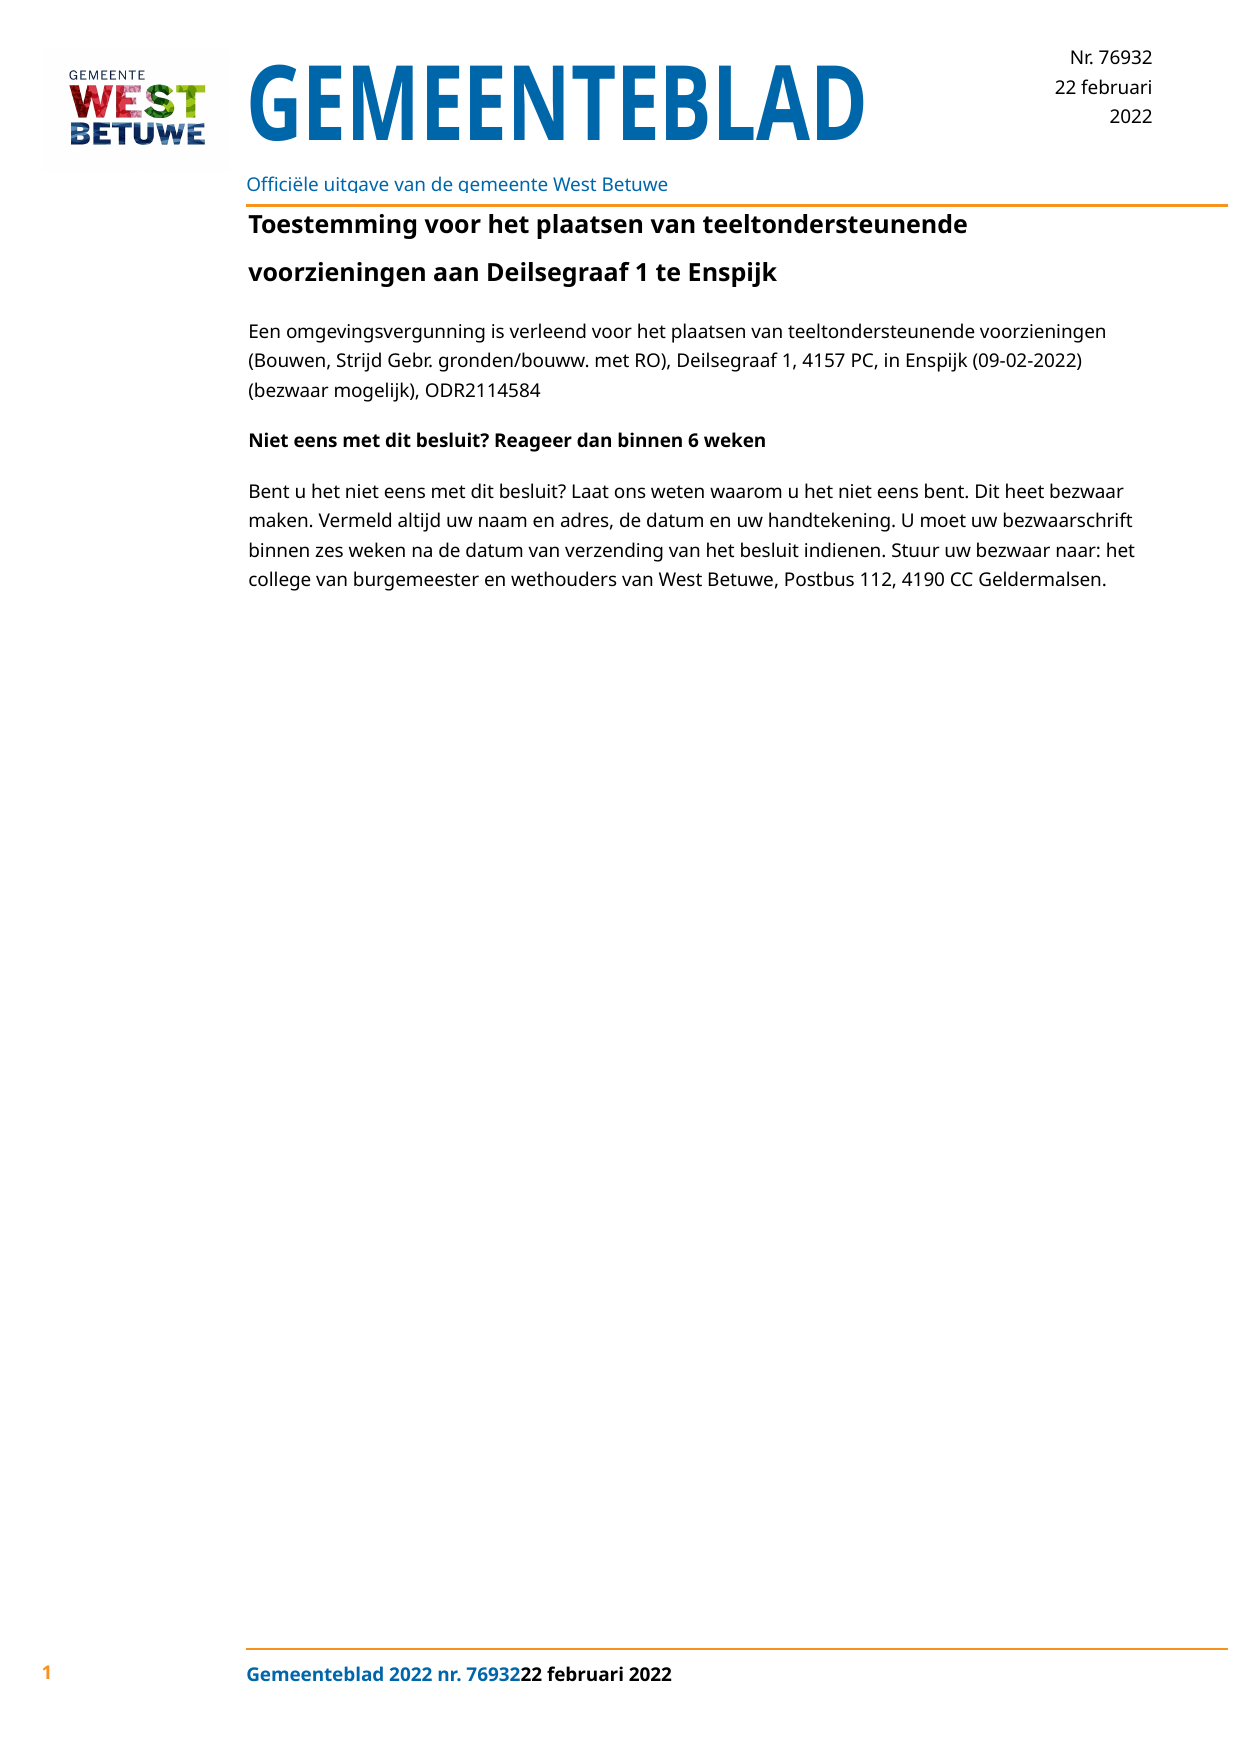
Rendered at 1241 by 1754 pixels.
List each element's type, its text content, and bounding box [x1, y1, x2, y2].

picture [41, 47, 231, 172]
text Bent u het niet eens met dit besluit? Laat ons weten waarom u het niet eens bent. Dit heet bezwaar maken. Vermeld altijd uw naam en adres, de datum en uw handtekening. U moet uw bezwaarschrift binnen zes weken na de datum van verzending van het besluit indienen. Stuur uw bezwaar naar: het college van burgemeester en wethouders van West Betuwe, Postbus 112, 4190 CC Geldermalsen. [248, 478, 1152, 592]
text Toestemming voor het plaatsen van teeltondersteunende voorzieningen aan Deilsegraaf 1 te Enspijk [248, 207, 1152, 288]
text Niet eens met dit besluit? Reageer dan binnen 6 weken [248, 427, 1152, 453]
text Een omgevingsvergunning is verleend voor het plaatsen van teeltondersteunende voorzieningen (Bouwen, Strijd Gebr. gronden/bouww. met RO), Deilsegraaf 1, 4157 PC, in Enspijk (09-02-2022) (bezwaar mogelijk), ODR2114584 [248, 318, 1152, 403]
